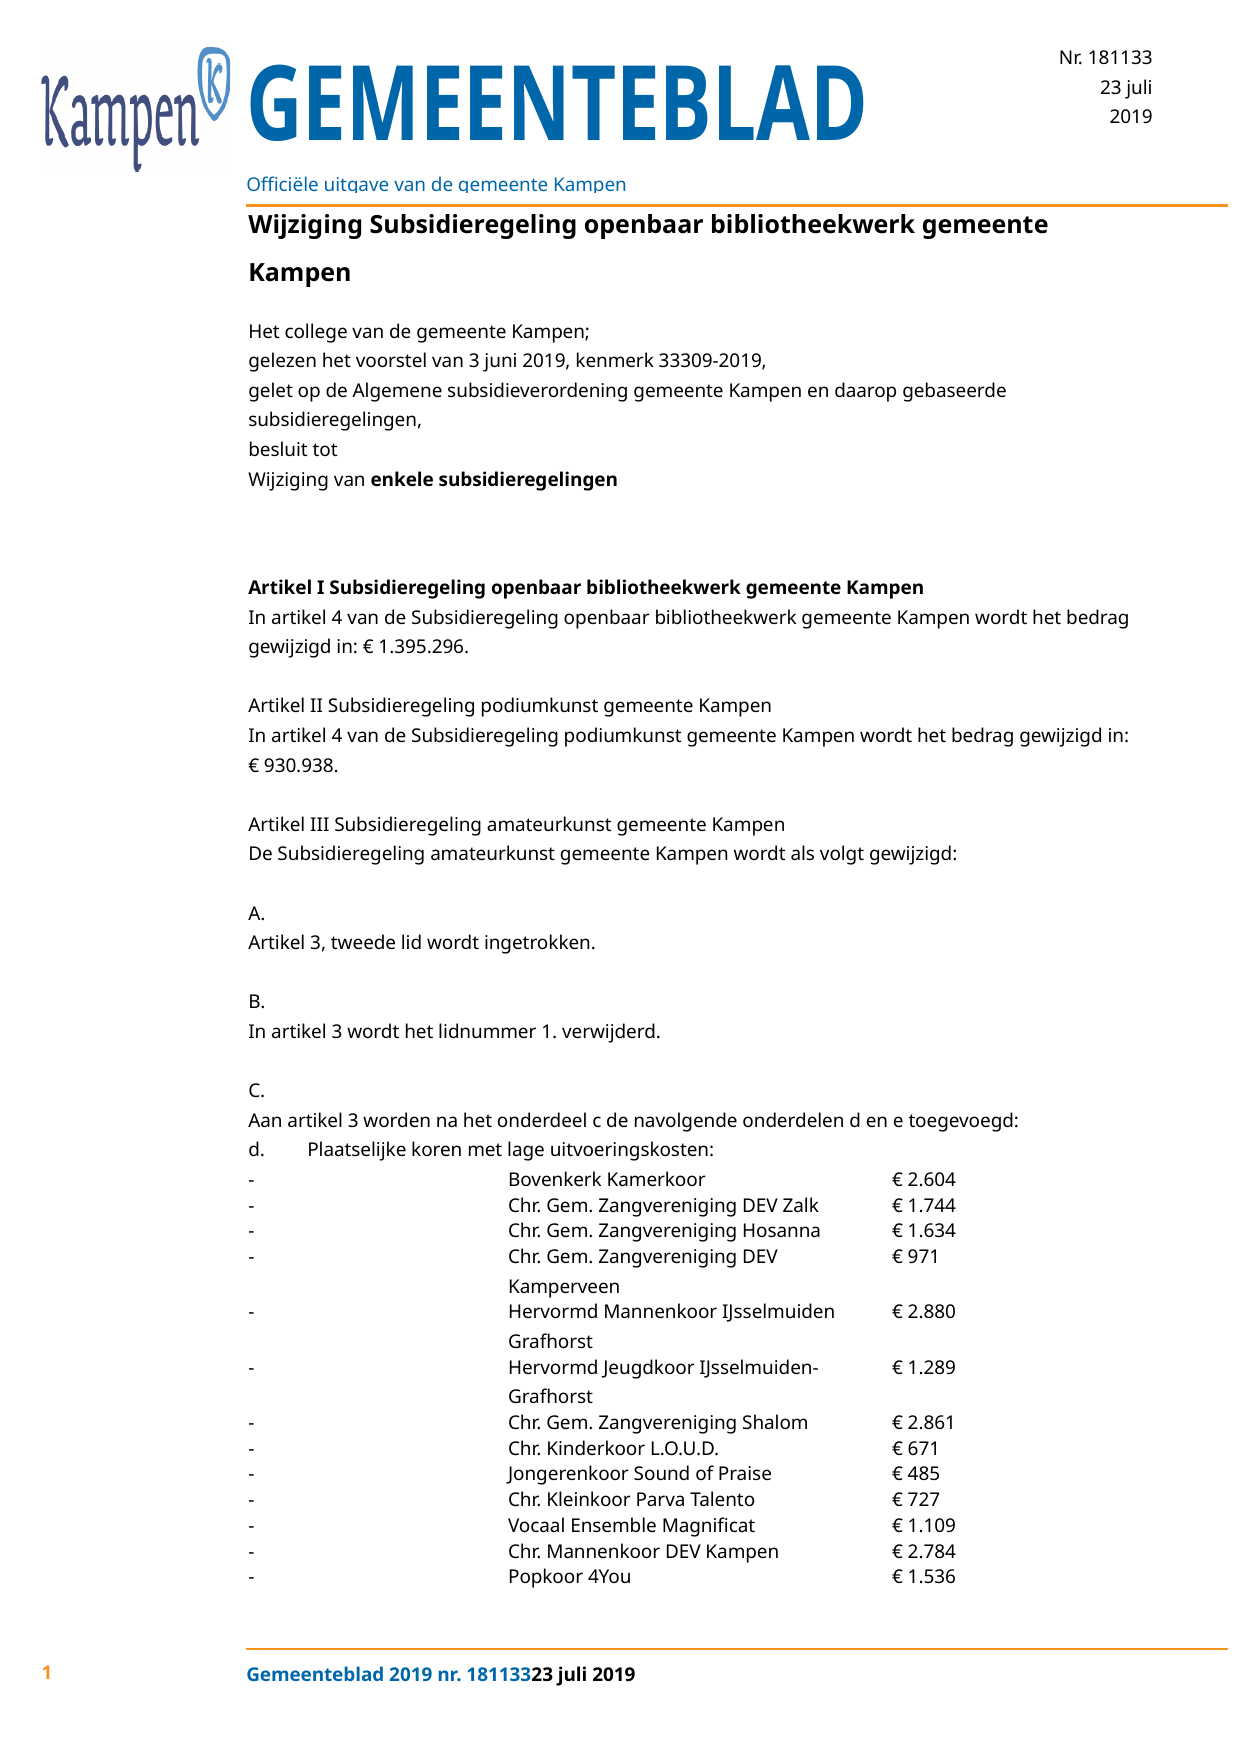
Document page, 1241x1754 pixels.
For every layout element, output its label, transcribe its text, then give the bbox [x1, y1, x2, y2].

table_cell Popkoor 4You [508, 1564, 892, 1589]
table_cell € 1.744 [892, 1192, 1152, 1217]
table_cell € 727 [892, 1486, 1152, 1512]
table_cell € 1.289 [892, 1354, 1152, 1409]
table_header - [248, 1166, 508, 1192]
table_cell - [248, 1192, 508, 1217]
text In artikel 4 van de Subsidieregeling podiumkunst gemeente Kampen wordt het bedrag gewijzigd in: [248, 722, 1152, 748]
table_cell € 1.109 [892, 1512, 1152, 1538]
table_cell Chr. Kinderkoor L.O.U.D. [508, 1435, 892, 1461]
table_cell - [248, 1486, 508, 1512]
table_cell Chr. Gem. Zangvereniging DEV Kamperveen [508, 1243, 892, 1298]
table_cell € 2.784 [892, 1538, 1152, 1563]
text Artikel III Subsidieregeling amateurkunst gemeente Kampen [248, 811, 1152, 837]
text gelezen het voorstel van 3 juni 2019, kenmerk 33309-2019, [248, 347, 1152, 373]
table_cell - [248, 1538, 508, 1563]
table_cell - [248, 1435, 508, 1461]
table_header Bovenkerk Kamerkoor [508, 1166, 892, 1192]
table_cell Vocaal Ensemble Magnificat [508, 1512, 892, 1538]
table_cell - [248, 1409, 508, 1435]
text Artikel II Subsidieregeling podiumkunst gemeente Kampen [248, 693, 1152, 718]
table_cell - [248, 1218, 508, 1243]
text In artikel 3 wordt het lidnummer 1. verwijderd. [248, 1018, 1152, 1044]
text Aan artikel 3 worden na het onderdeel c de navolgende onderdelen d en e toegevoegd: [248, 1107, 1152, 1132]
text Artikel 3, tweede lid wordt ingetrokken. [248, 929, 1152, 955]
table_cell Chr. Mannenkoor DEV Kampen [508, 1538, 892, 1563]
table_cell Hervormd Mannenkoor IJsselmuiden Grafhorst [508, 1299, 892, 1354]
table_cell € 485 [892, 1461, 1152, 1486]
table_cell Chr. Kleinkoor Parva Talento [508, 1486, 892, 1512]
picture [41, 47, 231, 172]
table_cell - [248, 1354, 508, 1409]
table_cell € 671 [892, 1435, 1152, 1461]
table_header € 2.604 [892, 1166, 1152, 1192]
text Artikel I Subsidieregeling openbaar bibliotheekwerk gemeente Kampen [248, 574, 1152, 600]
table_cell - [248, 1299, 508, 1354]
table_cell Hervormd Jeugdkoor IJsselmuiden-Grafhorst [508, 1354, 892, 1409]
text besluit tot [248, 436, 1152, 462]
text € 930.938. [248, 752, 1152, 777]
table_cell Jongerenkoor Sound of Praise [508, 1461, 892, 1486]
list Plaatselijke koren met lage uitvoeringskosten: [248, 1136, 1152, 1162]
table_cell € 1.634 [892, 1218, 1152, 1243]
table_cell € 1.536 [892, 1564, 1152, 1589]
table_cell € 2.880 [892, 1299, 1152, 1354]
table_cell € 2.861 [892, 1409, 1152, 1435]
table_cell - [248, 1461, 508, 1486]
text gelet op de Algemene subsidieverordening gemeente Kampen en daarop gebaseerde subsidieregelingen, [248, 377, 1152, 432]
table_cell € 971 [892, 1243, 1152, 1298]
text De Subsidieregeling amateurkunst gemeente Kampen wordt als volgt gewijzigd: [248, 841, 1152, 866]
text In artikel 4 van de Subsidieregeling openbaar bibliotheekwerk gemeente Kampen wordt het bedrag gewijzigd in: € 1.395.296. [248, 604, 1152, 659]
table_cell - [248, 1512, 508, 1538]
table_cell Chr. Gem. Zangvereniging DEV Zalk [508, 1192, 892, 1217]
text Wijziging Subsidieregeling openbaar bibliotheekwerk gemeente Kampen [248, 207, 1152, 288]
table_cell Chr. Gem. Zangvereniging Shalom [508, 1409, 892, 1435]
text Wijziging van enkele subsidieregelingen [248, 466, 1152, 492]
table_cell - [248, 1564, 508, 1589]
table_cell - [248, 1243, 508, 1298]
table_cell Chr. Gem. Zangvereniging Hosanna [508, 1218, 892, 1243]
text Het college van de gemeente Kampen; [248, 318, 1152, 344]
